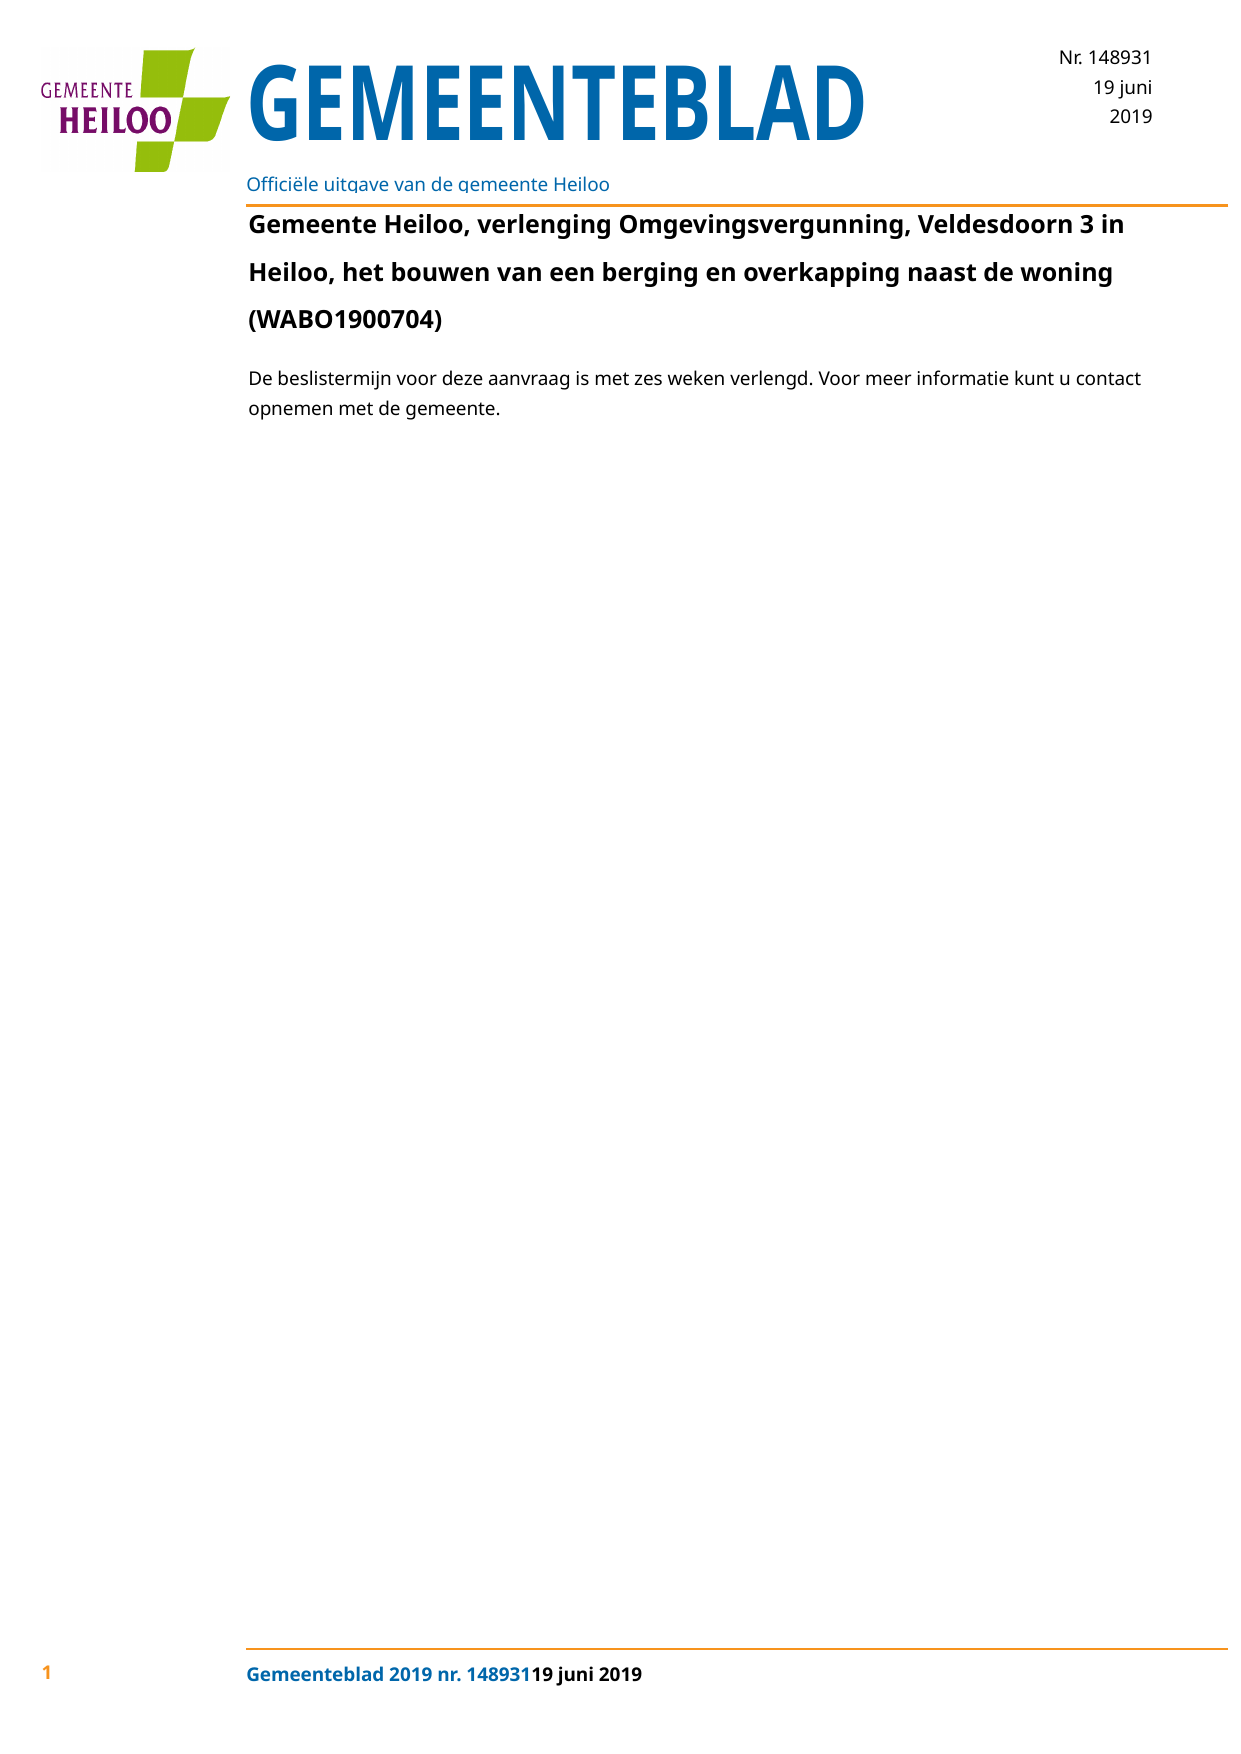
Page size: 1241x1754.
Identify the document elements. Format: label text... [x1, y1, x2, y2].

picture [41, 47, 231, 172]
text Gemeente Heiloo, verlenging Omgevingsvergunning, Veldesdoorn 3 in Heiloo, het bouwen van een berging en overkapping naast de woning (WABO1900704) [248, 207, 1152, 336]
text De beslistermijn voor deze aanvraag is met zes weken verlengd. Voor meer informatie kunt u contact opnemen met de gemeente. [248, 366, 1152, 421]
